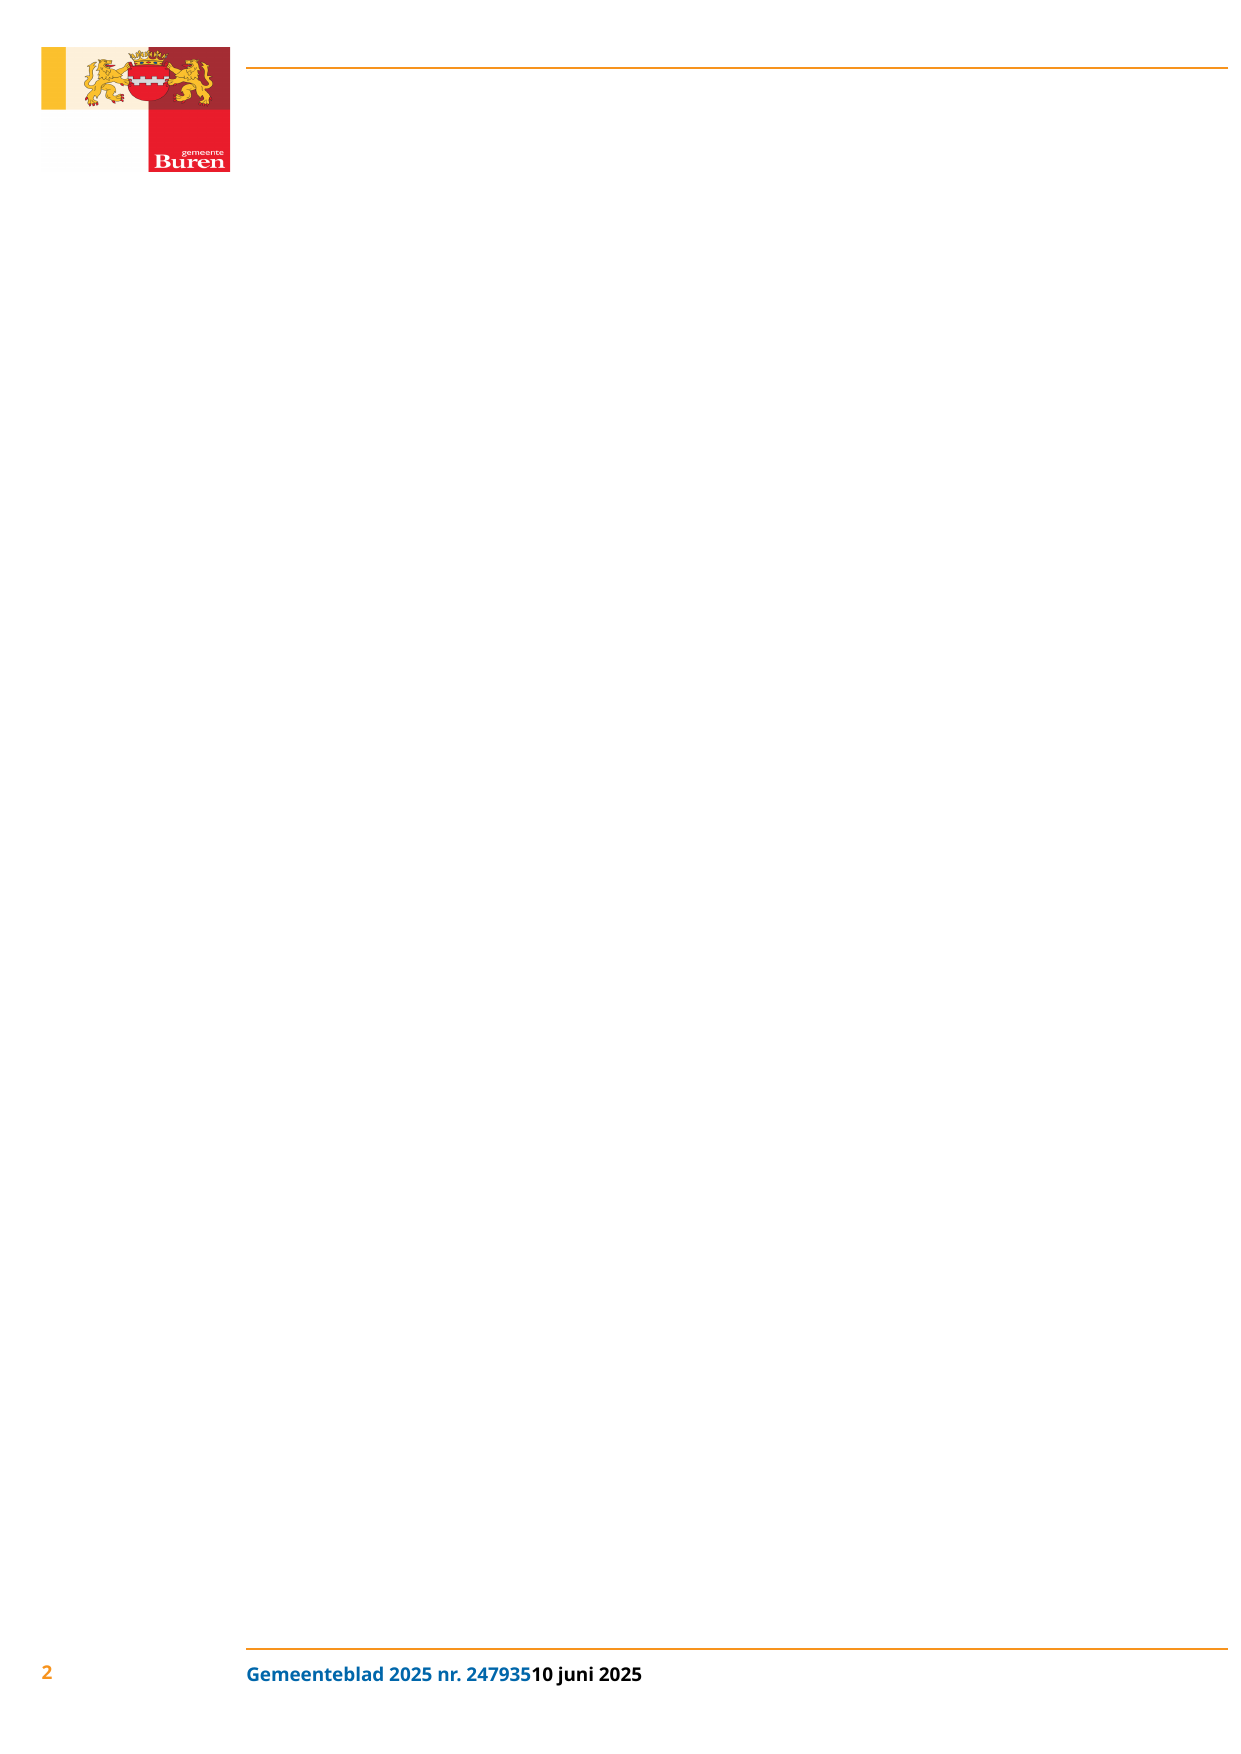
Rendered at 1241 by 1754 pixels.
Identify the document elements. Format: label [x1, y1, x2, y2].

picture [41, 47, 231, 172]
